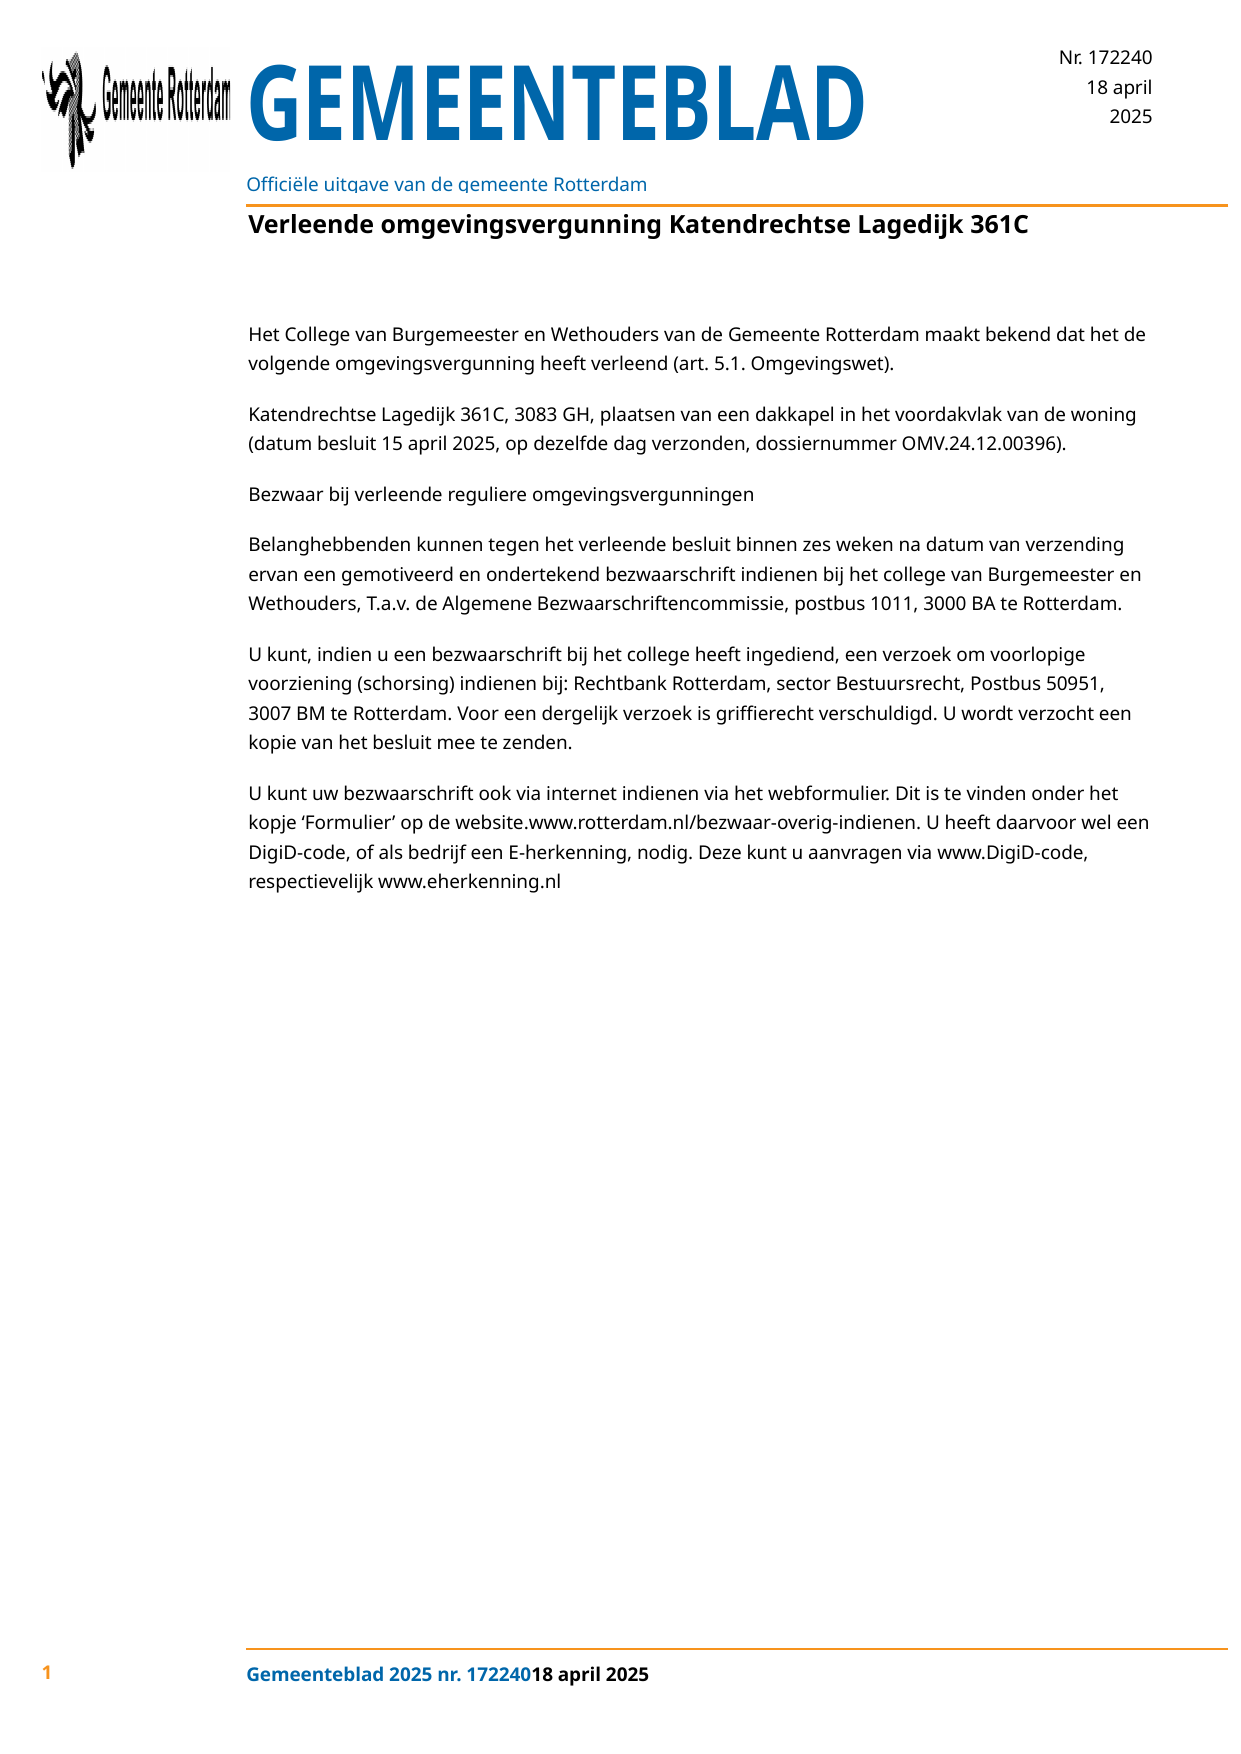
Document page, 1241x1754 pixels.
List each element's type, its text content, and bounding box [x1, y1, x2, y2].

text U kunt uw bezwaarschrift ook via internet indienen via het webformulier. Dit is te vinden onder het kopje ‘Formulier’ op de website.www.rotterdam.nl/bezwaar-overig-indienen. U heeft daarvoor wel een DigiD-code, of als bedrijf een E-herkenning, nodig. Deze kunt u aanvragen via www.DigiD-code, respectievelijk www.eherkenning.nl [248, 780, 1152, 894]
text Verleende omgevingsvergunning Katendrechtse Lagedijk 361C [248, 207, 1152, 241]
text Katendrechtse Lagedijk 361C, 3083 GH, plaatsen van een dakkapel in het voordakvlak van de woning (datum besluit 15 april 2025, op dezelfde dag verzonden, dossiernummer OMV.24.12.00396). [248, 401, 1152, 456]
text Bezwaar bij verleende reguliere omgevingsvergunningen [248, 481, 1152, 506]
text Het College van Burgemeester en Wethouders van de Gemeente Rotterdam maakt bekend dat het de volgende omgevingsvergunning heeft verleend (art. 5.1. Omgevingswet). [248, 321, 1152, 376]
picture [41, 47, 231, 172]
text Belanghebbenden kunnen tegen het verleende besluit binnen zes weken na datum van verzending ervan een gemotiveerd en ondertekend bezwaarschrift indienen bij het college van Burgemeester en Wethouders, T.a.v. de Algemene Bezwaarschriftencommissie, postbus 1011, 3000 BA te Rotterdam. [248, 531, 1152, 616]
text U kunt, indien u een bezwaarschrift bij het college heeft ingediend, een verzoek om voorlopige voorziening (schorsing) indienen bij: Rechtbank Rotterdam, sector Bestuursrecht, Postbus 50951, 3007 BM te Rotterdam. Voor een dergelijk verzoek is griffierecht verschuldigd. U wordt verzocht een kopie van het besluit mee te zenden. [248, 641, 1152, 755]
